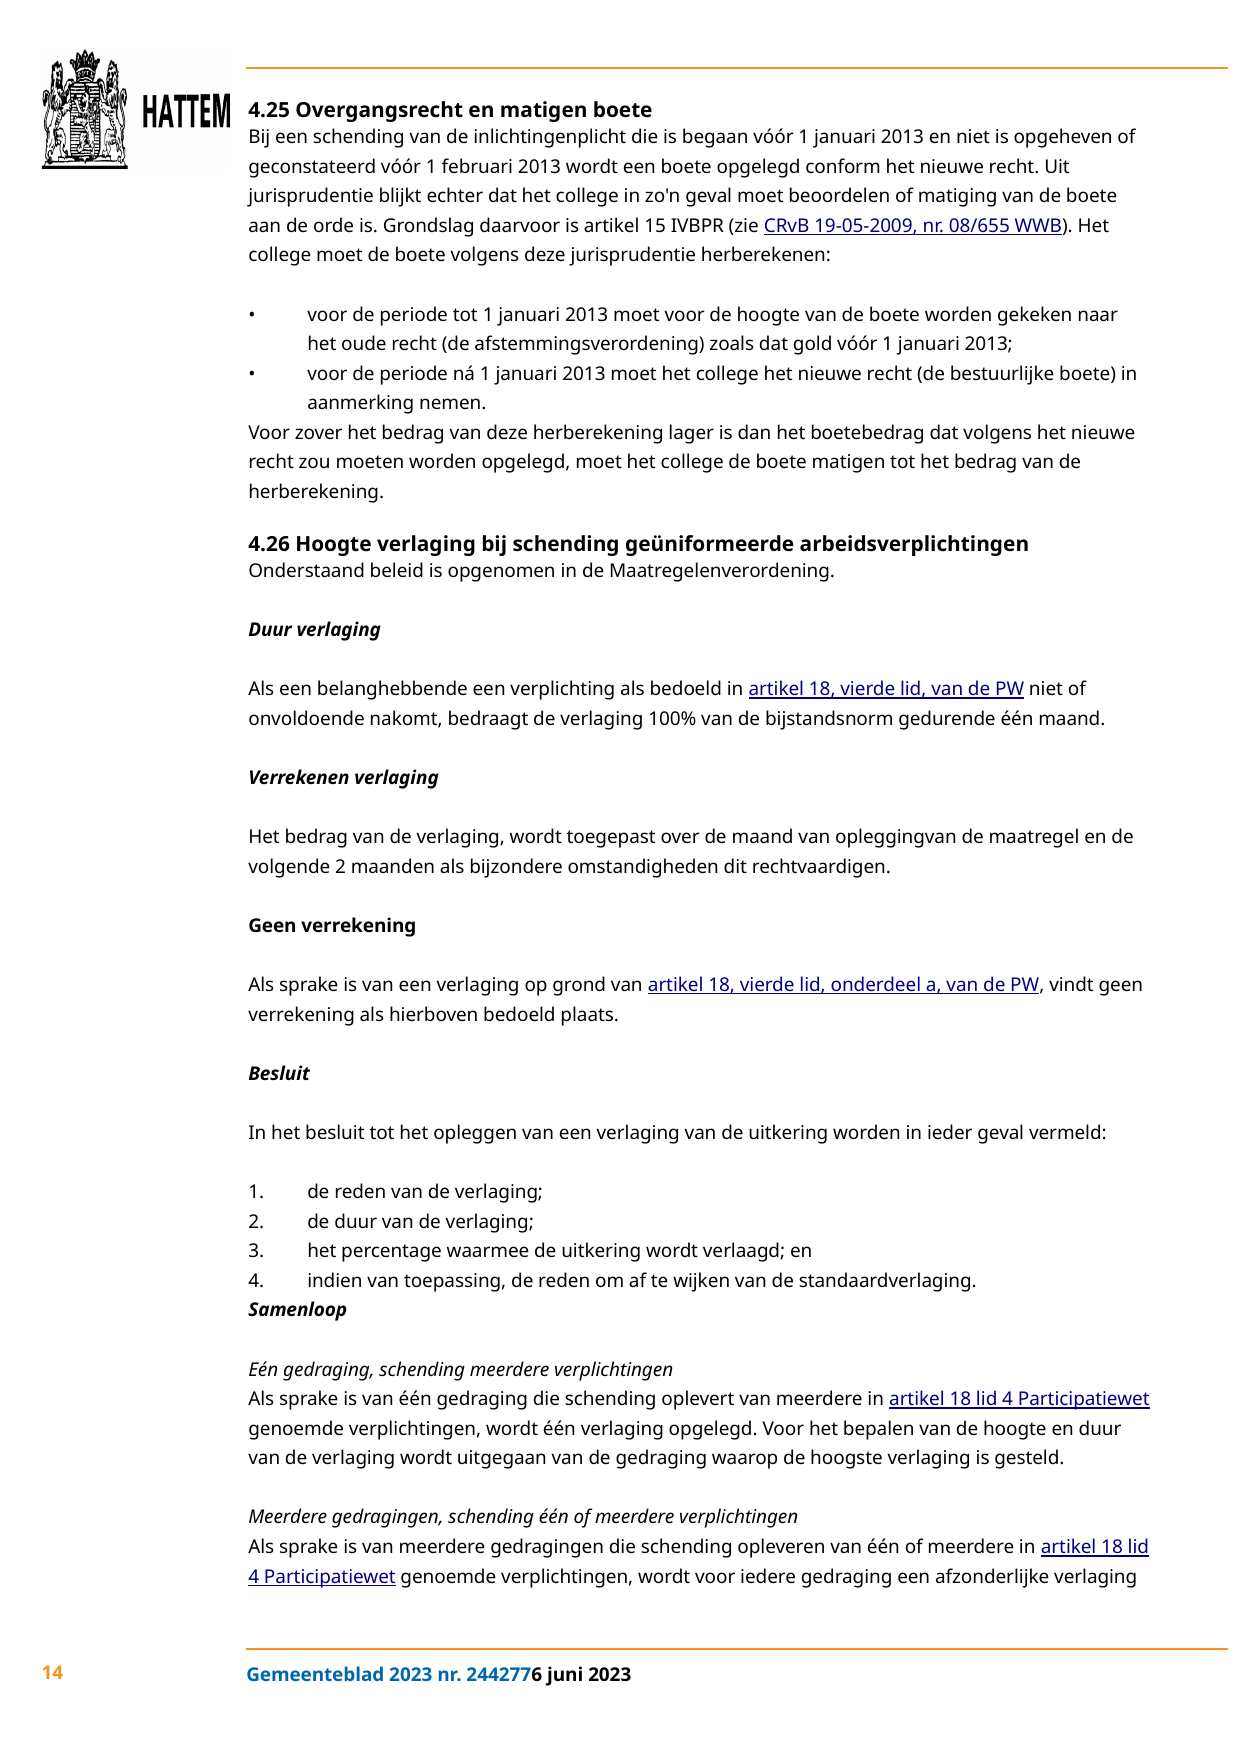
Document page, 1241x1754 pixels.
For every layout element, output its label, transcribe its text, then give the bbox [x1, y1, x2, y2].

list de reden van de verlaging; [248, 1178, 1152, 1204]
text Samenloop [248, 1297, 1152, 1322]
text Duur verlaging [248, 616, 1152, 642]
text Als sprake is van één gedraging die schending oplevert van meerdere in artikel 18 lid 4 Participatiewet genoemde verplichtingen, wordt één verlaging opgelegd. Voor het bepalen van de hoogte en duur van de verlaging wordt uitgegaan van de gedraging waarop de hoogste verlaging is gesteld. [248, 1385, 1152, 1470]
text In het besluit tot het opleggen van een verlaging van de uitkering worden in ieder geval vermeld: [248, 1119, 1152, 1145]
picture [41, 47, 231, 172]
text Bij een schending van de inlichtingenplicht die is begaan vóór 1 januari 2013 en niet is opgeheven of geconstateerd vóór 1 februari 2013 wordt een boete opgelegd conform het nieuwe recht. Uit jurisprudentie blijkt echter dat het college in zo'n geval moet beoordelen of matiging van de boete aan de orde is. Grondslag daarvoor is artikel 15 IVBPR (zie CRvB 19-05-2009, nr. 08/655 WWB). Het college moet de boete volgens deze jurisprudentie herberekenen: [248, 123, 1152, 267]
text Geen verrekening [248, 912, 1152, 938]
text Als sprake is van meerdere gedragingen die schending opleveren van één of meerdere in artikel 18 lid 4 Participatiewet genoemde verplichtingen, wordt voor iedere gedraging een afzonderlijke verlaging [248, 1533, 1152, 1589]
text 4.25 Overgangsrecht en matigen boete [248, 95, 1152, 123]
text Besluit [248, 1060, 1152, 1086]
text Als een belanghebbende een verplichting als bedoeld in artikel 18, vierde lid, van de PW niet of onvoldoende nakomt, bedraagt de verlaging 100% van de bijstandsnorm gedurende één maand. [248, 675, 1152, 731]
list voor de periode tot 1 januari 2013 moet voor de hoogte van de boete worden gekeken naar het oude recht (de afstemmingsverordening) zoals dat gold vóór 1 januari 2013; [248, 301, 1152, 356]
text Meerdere gedragingen, schending één of meerdere verplichtingen [248, 1504, 1152, 1529]
list het percentage waarmee de uitkering wordt verlaagd; en [248, 1237, 1152, 1263]
text Als sprake is van een verlaging op grond van artikel 18, vierde lid, onderdeel a, van de PW, vindt geen verrekening als hierboven bedoeld plaats. [248, 971, 1152, 1027]
list indien van toepassing, de reden om af te wijken van de standaardverlaging. [248, 1267, 1152, 1293]
text Onderstaand beleid is opgenomen in de Maatregelenverordening. [248, 557, 1152, 583]
text Het bedrag van de verlaging, wordt toegepast over de maand van opleggingvan de maatregel en de volgende 2 maanden als bijzondere omstandigheden dit rechtvaardigen. [248, 823, 1152, 879]
text Eén gedraging, schending meerdere verplichtingen [248, 1356, 1152, 1382]
text Voor zover het bedrag van deze herberekening lager is dan het boetebedrag dat volgens het nieuwe recht zou moeten worden opgelegd, moet het college de boete matigen tot het bedrag van de herberekening. [248, 419, 1152, 504]
list de duur van de verlaging; [248, 1208, 1152, 1234]
text Verrekenen verlaging [248, 764, 1152, 790]
list voor de periode ná 1 januari 2013 moet het college het nieuwe recht (de bestuurlijke boete) in aanmerking nemen. [248, 360, 1152, 415]
text 4.26 Hoogte verlaging bij schending geüniformeerde arbeidsverplichtingen [248, 529, 1152, 557]
